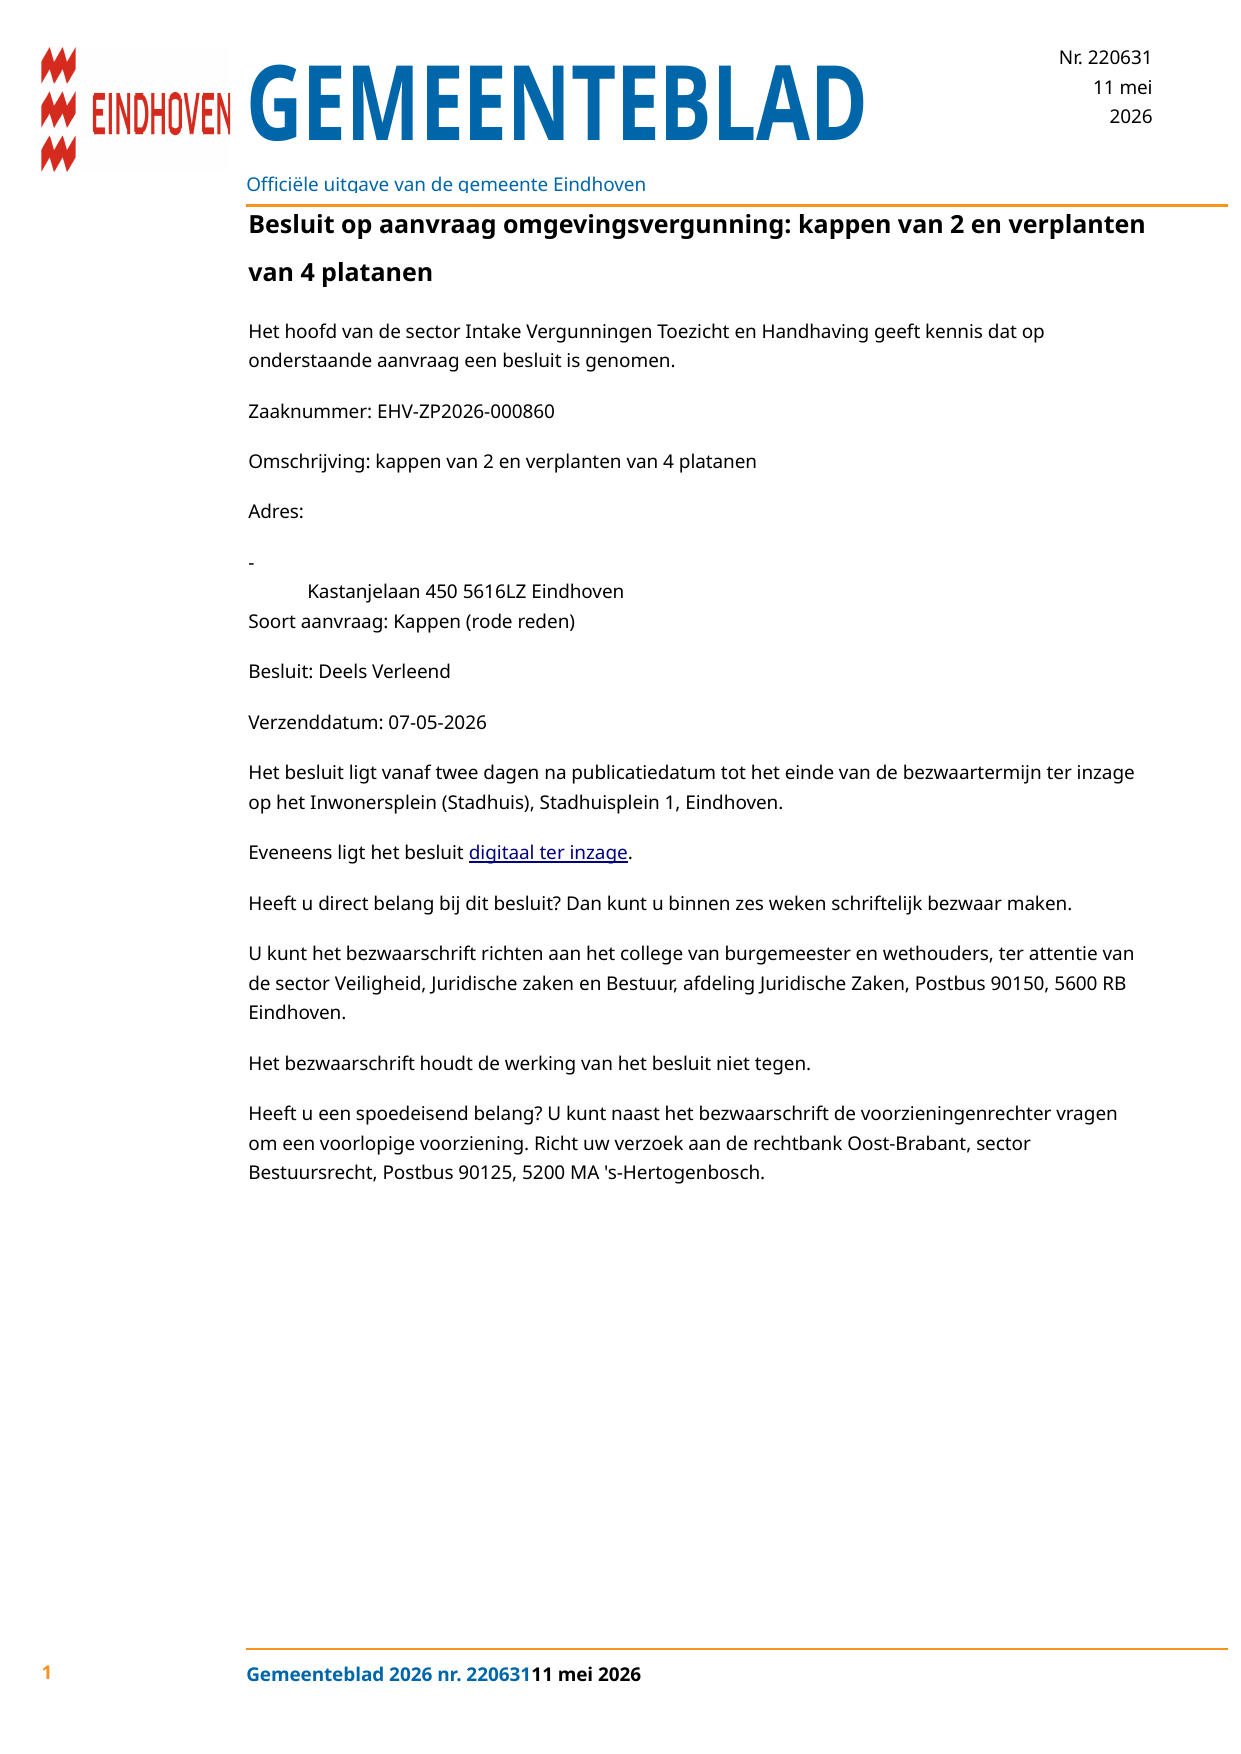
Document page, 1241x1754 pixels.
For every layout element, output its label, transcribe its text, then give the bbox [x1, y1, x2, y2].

picture [41, 47, 231, 172]
text Heeft u een spoedeisend belang? U kunt naast het bezwaarschrift de voorzieningenrechter vragen om een voorlopige voorziening. Richt uw verzoek aan de rechtbank Oost-Brabant, sector Bestuursrecht, Postbus 90125, 5200 MA 's-Hertogenbosch. [248, 1100, 1152, 1185]
list Kastanjelaan 450 5616LZ Eindhoven [248, 579, 1152, 604]
text Het hoofd van de sector Intake Vergunningen Toezicht en Handhaving geeft kennis dat op onderstaande aanvraag een besluit is genomen. [248, 318, 1152, 373]
text Het besluit ligt vanaf twee dagen na publicatiedatum tot het einde van de bezwaartermijn ter inzage op het Inwonersplein (Stadhuis), Stadhuisplein 1, Eindhoven. [248, 759, 1152, 815]
text Eveneens ligt het besluit digitaal ter inzage. [248, 839, 1152, 865]
text U kunt het bezwaarschrift richten aan het college van burgemeester en wethouders, ter attentie van de sector Veiligheid, Juridische zaken en Bestuur, afdeling Juridische Zaken, Postbus 90150, 5600 RB Eindhoven. [248, 940, 1152, 1025]
text Het bezwaarschrift houdt de werking van het besluit niet tegen. [248, 1050, 1152, 1076]
text Verzenddatum: 07-05-2026 [248, 709, 1152, 735]
text Adres: [248, 499, 1152, 524]
text Heeft u direct belang bij dit besluit? Dan kunt u binnen zes weken schriftelijk bezwaar maken. [248, 890, 1152, 916]
text Besluit op aanvraag omgevingsvergunning: kappen van 2 en verplanten van 4 platanen [248, 207, 1152, 288]
text Besluit: Deels Verleend [248, 659, 1152, 684]
text Soort aanvraag: Kappen (rode reden) [248, 608, 1152, 634]
text Zaaknummer: EHV-ZP2026-000860 [248, 398, 1152, 424]
text Omschrijving: kappen van 2 en verplanten van 4 platanen [248, 448, 1152, 474]
